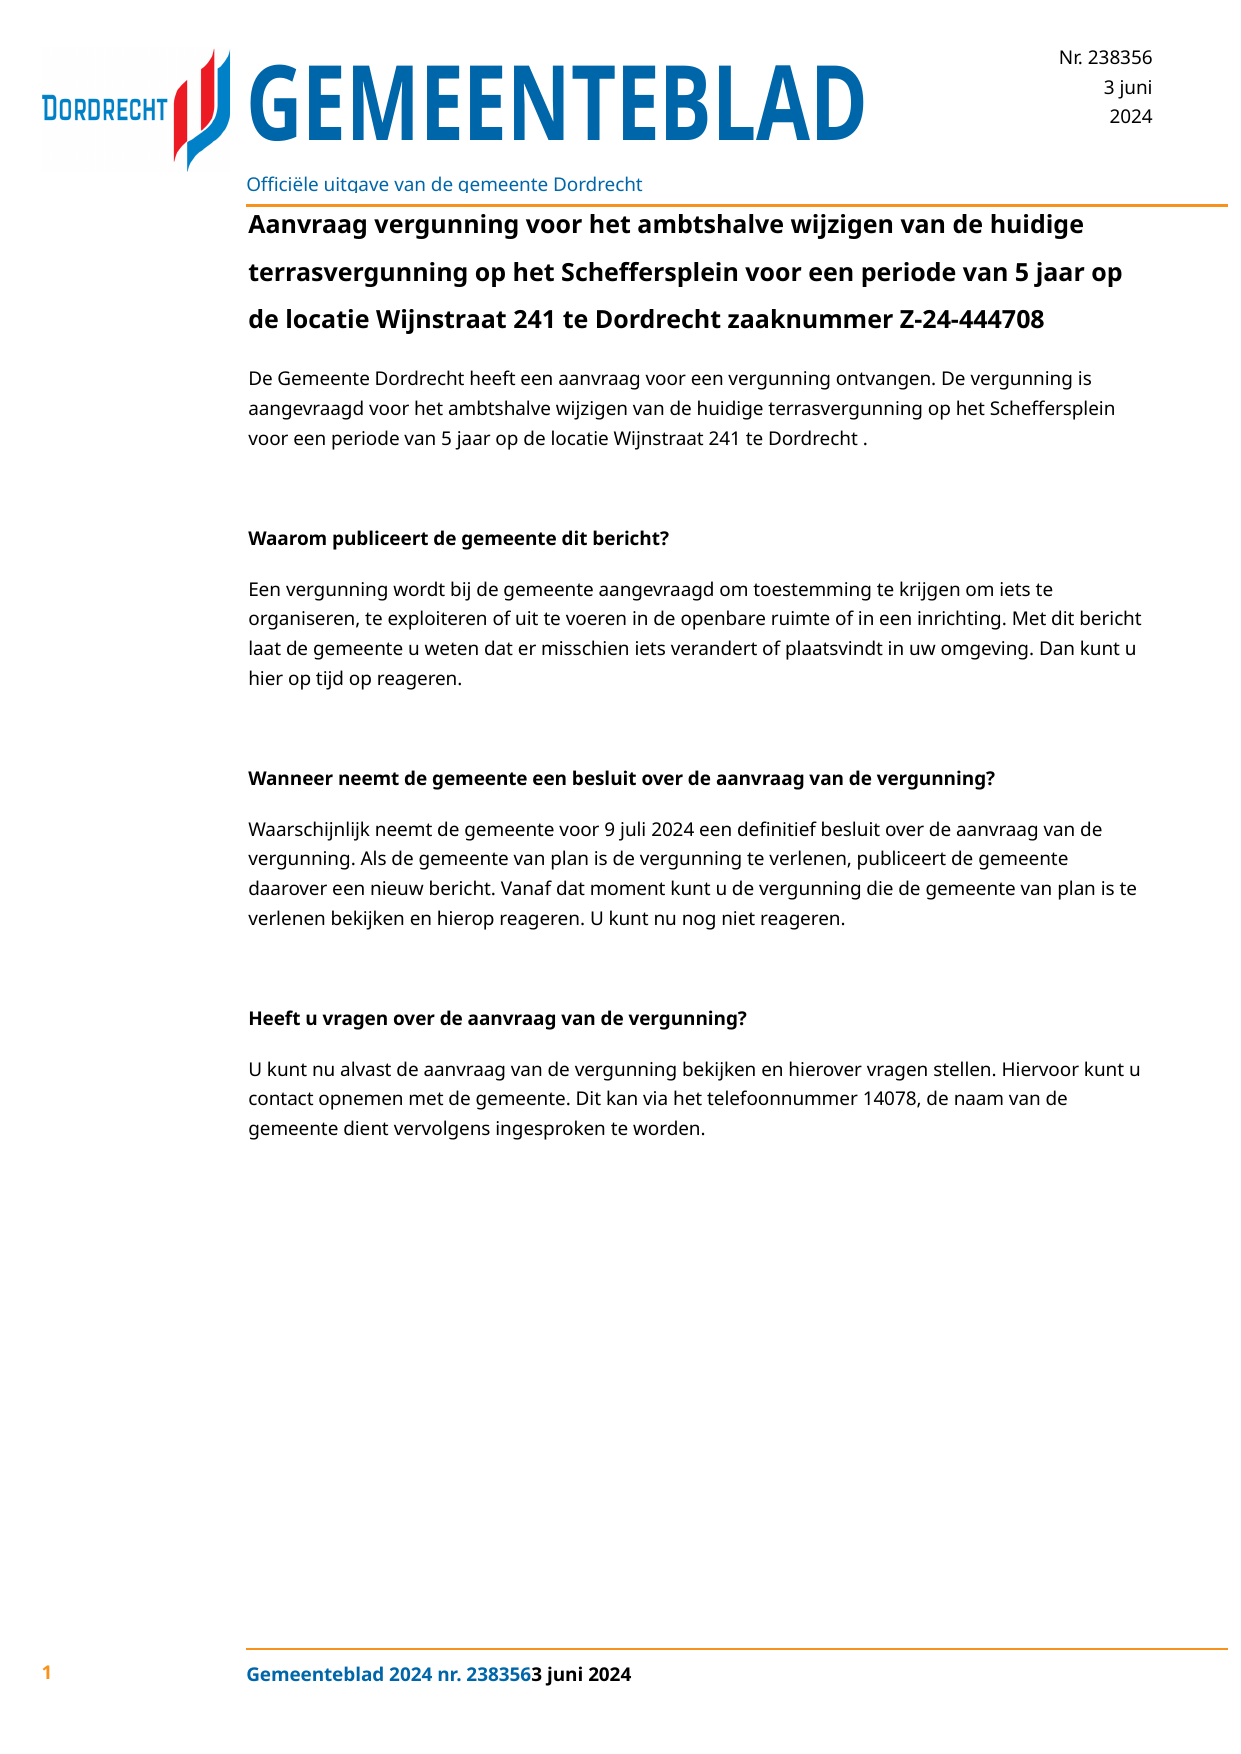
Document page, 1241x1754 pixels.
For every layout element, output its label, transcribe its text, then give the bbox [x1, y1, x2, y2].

text Heeft u vragen over de aanvraag van de vergunning? [248, 1006, 1152, 1031]
text Wanneer neemt de gemeente een besluit over de aanvraag van de vergunning? [248, 766, 1152, 791]
text Een vergunning wordt bij de gemeente aangevraagd om toestemming te krijgen om iets te organiseren, te exploiteren of uit te voeren in de openbare ruimte of in een inrichting. Met dit bericht laat de gemeente u weten dat er misschien iets verandert of plaatsvindt in uw omgeving. Dan kunt u hier op tijd op reageren. [248, 576, 1152, 690]
text U kunt nu alvast de aanvraag van de vergunning bekijken en hierover vragen stellen. Hiervoor kunt u contact opnemen met de gemeente. Dit kan via het telefoonnummer 14078, de naam van de gemeente dient vervolgens ingesproken te worden. [248, 1056, 1152, 1141]
picture [41, 47, 231, 172]
text Aanvraag vergunning voor het ambtshalve wijzigen van de huidige terrasvergunning op het Scheffersplein voor een periode van 5 jaar op de locatie Wijnstraat 241 te Dordrecht zaaknummer Z-24-444708 [248, 207, 1152, 336]
text Waarom publiceert de gemeente dit bericht? [248, 526, 1152, 551]
text Waarschijnlijk neemt de gemeente voor 9 juli 2024 een definitief besluit over de aanvraag van de vergunning. Als de gemeente van plan is de vergunning te verlenen, publiceert de gemeente daarover een nieuw bericht. Vanaf dat moment kunt u de vergunning die de gemeente van plan is te verlenen bekijken en hierop reageren. U kunt nu nog niet reageren. [248, 816, 1152, 930]
text De Gemeente Dordrecht heeft een aanvraag voor een vergunning ontvangen. De vergunning is aangevraagd voor het ambtshalve wijzigen van de huidige terrasvergunning op het Scheffersplein voor een periode van 5 jaar op de locatie Wijnstraat 241 te Dordrecht . [248, 366, 1152, 450]
